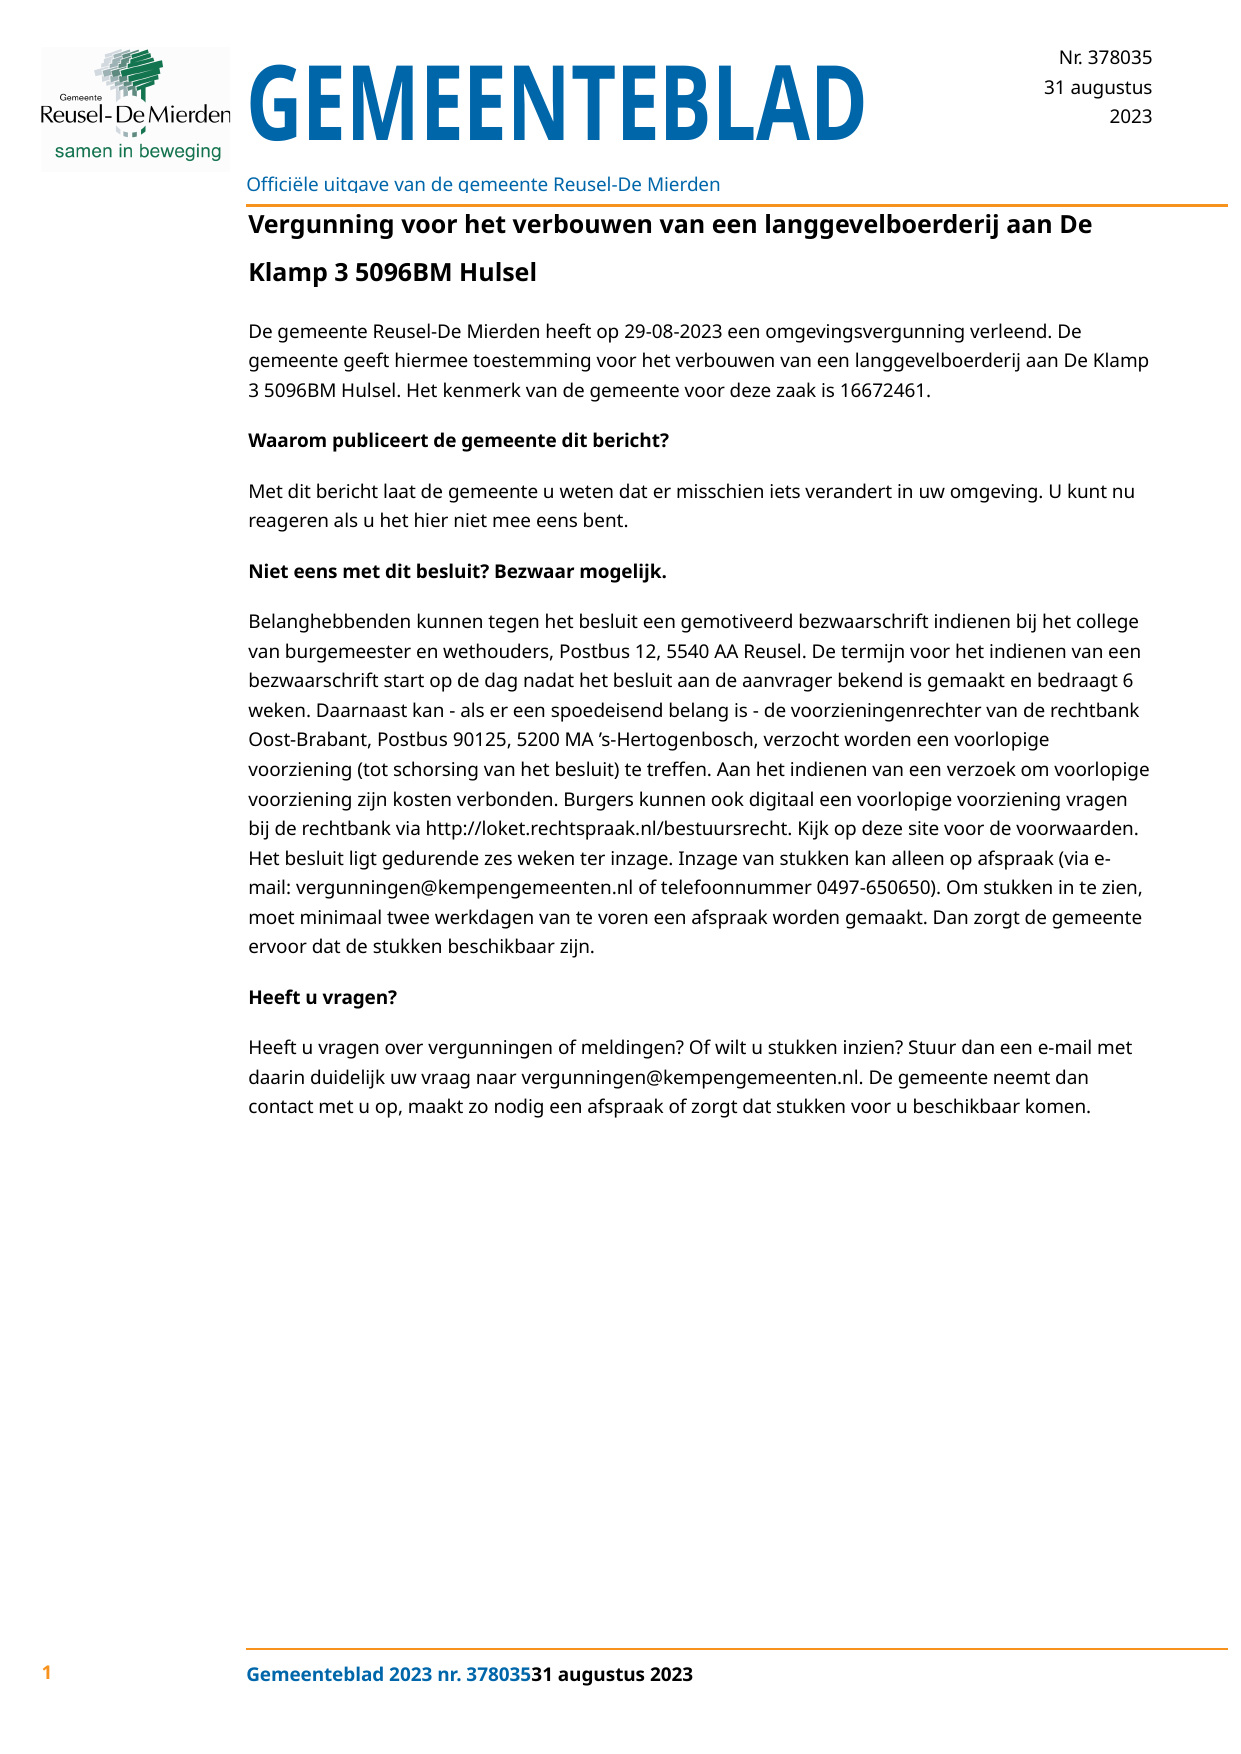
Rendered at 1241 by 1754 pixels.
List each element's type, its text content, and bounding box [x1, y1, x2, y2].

text De gemeente Reusel-De Mierden heeft op 29-08-2023 een omgevingsvergunning verleend. De gemeente geeft hiermee toestemming voor het verbouwen van een langgevelboerderij aan De Klamp 3 5096BM Hulsel. Het kenmerk van de gemeente voor deze zaak is 16672461. [248, 318, 1152, 403]
text Vergunning voor het verbouwen van een langgevelboerderij aan De Klamp 3 5096BM Hulsel [248, 207, 1152, 288]
text Belanghebbenden kunnen tegen het besluit een gemotiveerd bezwaarschrift indienen bij het college van burgemeester en wethouders, Postbus 12, 5540 AA Reusel. De termijn voor het indienen van een bezwaarschrift start op de dag nadat het besluit aan de aanvrager bekend is gemaakt en bedraagt 6 weken. Daarnaast kan - als er een spoedeisend belang is - de voorzieningenrechter van de rechtbank Oost-Brabant, Postbus 90125, 5200 MA ’s-Hertogenbosch, verzocht worden een voorlopige voorziening (tot schorsing van het besluit) te treffen. Aan het indienen van een verzoek om voorlopige voorziening zijn kosten verbonden. Burgers kunnen ook digitaal een voorlopige voorziening vragen bij de rechtbank via http://loket.rechtspraak.nl/bestuursrecht. Kijk op deze site voor de voorwaarden. Het besluit ligt gedurende zes weken ter inzage. Inzage van stukken kan alleen op afspraak (via e-mail: vergunningen@kempengemeenten.nl of telefoonnummer 0497-650650). Om stukken in te zien, moet minimaal twee werkdagen van te voren een afspraak worden gemaakt. Dan zorgt de gemeente ervoor dat de stukken beschikbaar zijn. [248, 608, 1152, 959]
picture [41, 47, 231, 172]
text Niet eens met dit besluit? Bezwaar mogelijk. [248, 558, 1152, 584]
text Waarom publiceert de gemeente dit bericht? [248, 427, 1152, 453]
text Heeft u vragen over vergunningen of meldingen? Of wilt u stukken inzien? Stuur dan een e-mail met daarin duidelijk uw vraag naar vergunningen@kempengemeenten.nl. De gemeente neemt dan contact met u op, maakt zo nodig een afspraak of zorgt dat stukken voor u beschikbaar komen. [248, 1034, 1152, 1119]
text Met dit bericht laat de gemeente u weten dat er misschien iets verandert in uw omgeving. U kunt nu reageren als u het hier niet mee eens bent. [248, 478, 1152, 533]
text Heeft u vragen? [248, 984, 1152, 1010]
